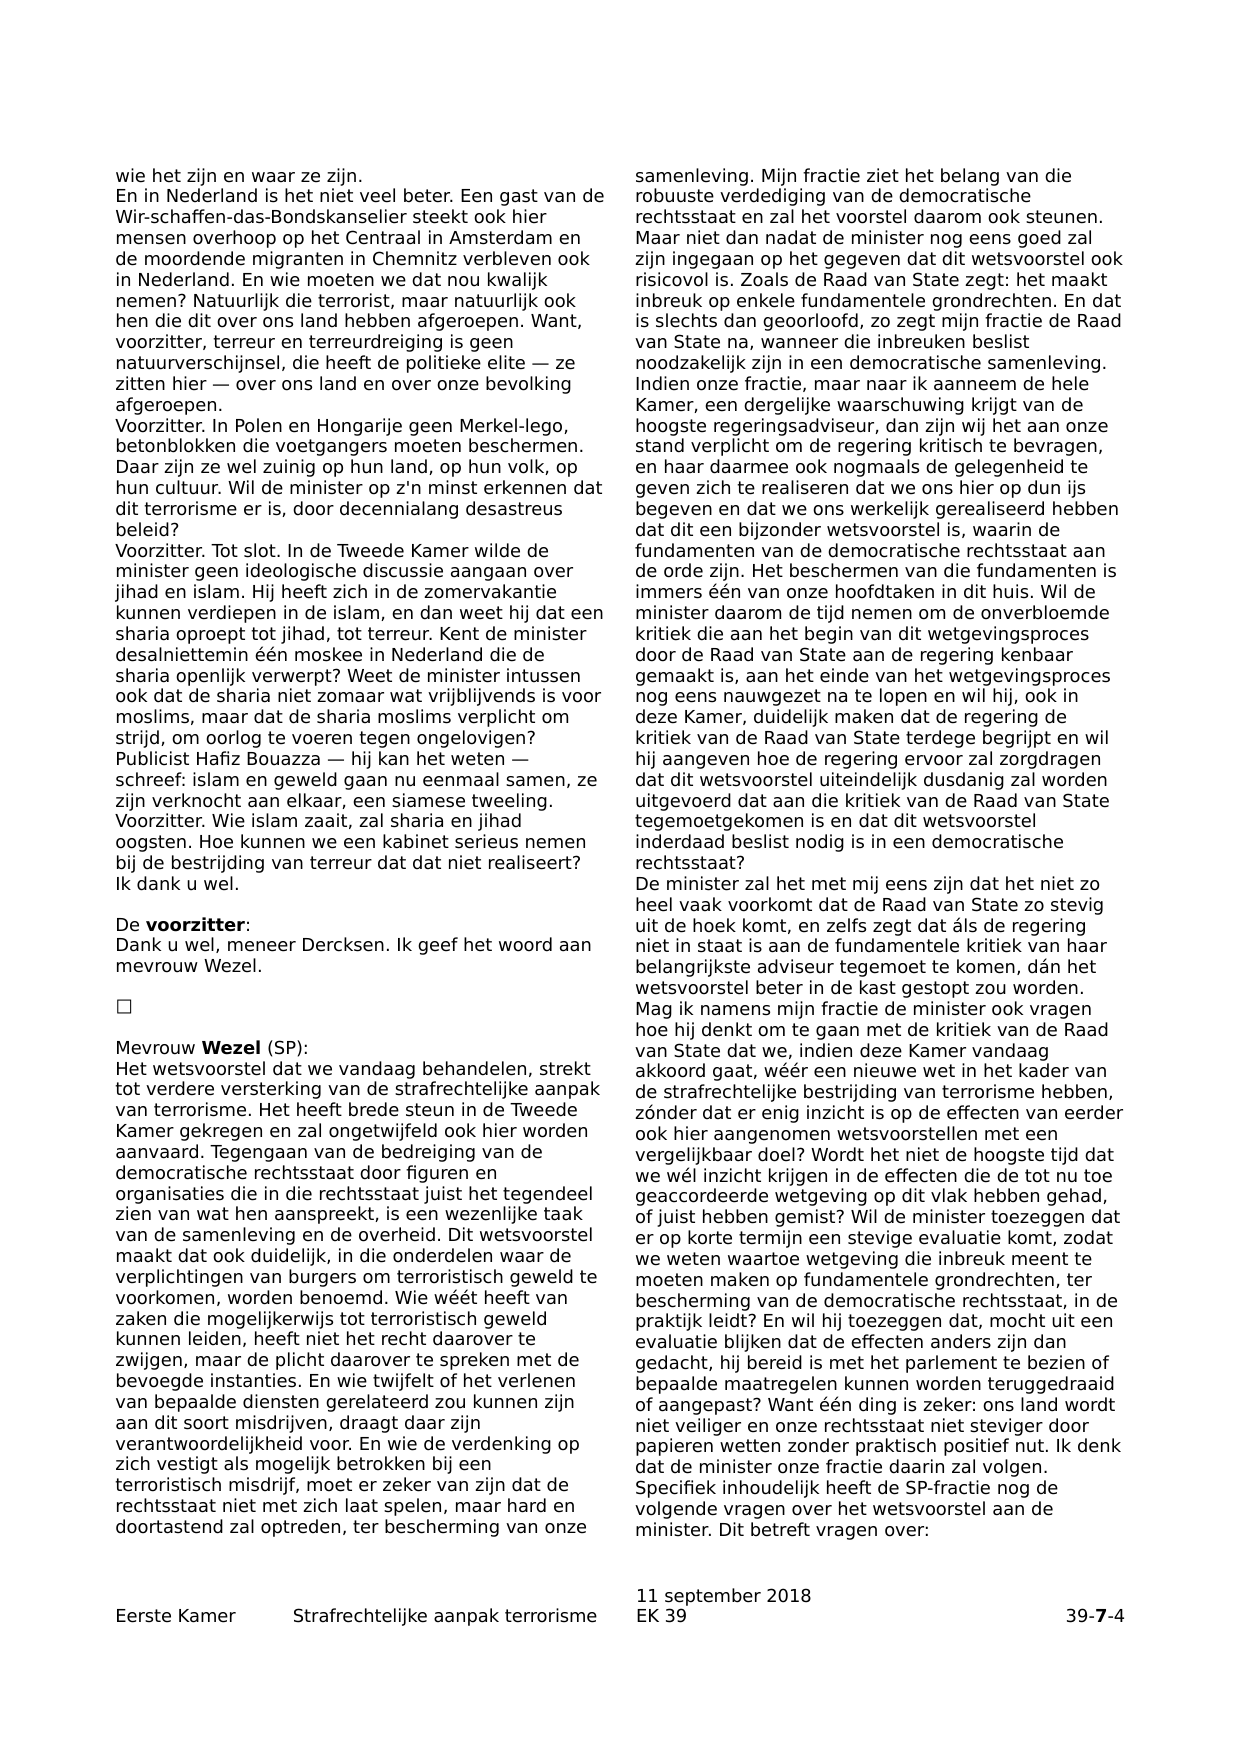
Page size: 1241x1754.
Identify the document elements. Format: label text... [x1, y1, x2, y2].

text De voorzitter: [115, 914, 605, 935]
text Specifiek inhoudelijk heeft de SP-fractie nog de volgende vragen over het wetsvoorstel aan de minister. Dit betreft vragen over: [635, 1478, 1125, 1540]
text wie het zijn en waar ze zijn. [115, 165, 605, 186]
text Voorzitter. Tot slot. In de Tweede Kamer wilde de minister geen ideologische discussie aangaan over jihad en islam. Hij heeft zich in de zomervakantie kunnen verdiepen in de islam, en dan weet hij dat een sharia oproept tot jihad, tot terreur. Kent de minister desalniettemin één moskee in Nederland die de sharia openlijk verwerpt? Weet de minister intussen ook dat de sharia niet zomaar wat vrijblijvends is voor moslims, maar dat de sharia moslims verplicht om strijd, om oorlog te voeren tegen ongelovigen? Publicist Hafiz Bouazza — hij kan het weten — schreef: islam en geweld gaan nu eenmaal samen, ze zijn verknocht aan elkaar, een siamese tweeling. [115, 540, 605, 811]
text Voorzitter. In Polen en Hongarije geen Merkel-lego, betonblokken die voetgangers moeten beschermen. Daar zijn ze wel zuinig op hun land, op hun volk, op hun cultuur. Wil de minister op z'n minst erkennen dat dit terrorisme er is, door decennialang desastreus beleid? [115, 415, 605, 540]
text Het wetsvoorstel dat we vandaag behandelen, strekt tot verdere versterking van de strafrechtelijke aanpak van terrorisme. Het heeft brede steun in de Tweede Kamer gekregen en zal ongetwijfeld ook hier worden aanvaard. Tegengaan van de bedreiging van de democratische rechtsstaat door figuren en organisaties die in die rechtsstaat juist het tegendeel zien van wat hen aanspreekt, is een wezenlijke taak van de samenleving en de overheid. Dit wetsvoorstel maakt dat ook duidelijk, in die onderdelen waar de verplichtingen van burgers om terroristisch geweld te voorkomen, worden benoemd. Wie wéét heeft van zaken die mogelijkerwijs tot terroristisch geweld kunnen leiden, heeft niet het recht daarover te zwijgen, maar de plicht daarover te spreken met de bevoegde instanties. En wie twijfelt of het verlenen van bepaalde diensten gerelateerd zou kunnen zijn aan dit soort misdrijven, draagt daar zijn verantwoordelijkheid voor. En wie de verdenking op zich vestigt als mogelijk betrokken bij een terroristisch misdrijf, moet er zeker van zijn dat de rechtsstaat niet met zich laat spelen, maar hard en doortastend zal optreden, ter bescherming van onze [115, 1058, 605, 1537]
text Mevrouw Wezel (SP): [115, 1038, 605, 1058]
text samenleving. Mijn fractie ziet het belang van die robuuste verdediging van de democratische rechtsstaat en zal het voorstel daarom ook steunen. [635, 165, 1125, 228]
text De minister zal het met mij eens zijn dat het niet zo heel vaak voorkomt dat de Raad van State zo stevig uit de hoek komt, en zelfs zegt dat áls de regering niet in staat is aan de fundamentele kritiek van haar belangrijkste adviseur tegemoet te komen, dán het wetsvoorstel beter in de kast gestopt zou worden. Mag ik namens mijn fractie de minister ook vragen hoe hij denkt om te gaan met de kritiek van de Raad van State dat we, indien deze Kamer vandaag akkoord gaat, wéér een nieuwe wet in het kader van de strafrechtelijke bestrijding van terrorisme hebben, zónder dat er enig inzicht is op de effecten van eerder ook hier aangenomen wetsvoorstellen met een vergelijkbaar doel? Wordt het niet de hoogste tijd dat we wél inzicht krijgen in de effecten die de tot nu toe geaccordeerde wetgeving op dit vlak hebben gehad, of juist hebben gemist? Wil de minister toezeggen dat er op korte termijn een stevige evaluatie komt, zodat we weten waartoe wetgeving die inbreuk meent te moeten maken op fundamentele grondrechten, ter bescherming van de democratische rechtsstaat, in de praktijk leidt? En wil hij toezeggen dat, mocht uit een evaluatie blijken dat de effecten anders zijn dan gedacht, hij bereid is met het parlement te bezien of bepaalde maatregelen kunnen worden teruggedraaid of aangepast? Want één ding is zeker: ons land wordt niet veiliger en onze rechtsstaat niet steviger door papieren wetten zonder praktisch positief nut. Ik denk dat de minister onze fractie daarin zal volgen. [635, 874, 1125, 1478]
text En in Nederland is het niet veel beter. Een gast van de Wir-schaffen-das-Bondskanselier steekt ook hier mensen overhoop op het Centraal in Amsterdam en de moordende migranten in Chemnitz verbleven ook in Nederland. En wie moeten we dat nou kwalijk nemen? Natuurlijk die terrorist, maar natuurlijk ook hen die dit over ons land hebben afgeroepen. Want, voorzitter, terreur en terreurdreiging is geen natuurverschijnsel, die heeft de politieke elite — ze zitten hier — over ons land en over onze bevolking afgeroepen. [115, 186, 605, 415]
text Maar niet dan nadat de minister nog eens goed zal zijn ingegaan op het gegeven dat dit wetsvoorstel ook risicovol is. Zoals de Raad van State zegt: het maakt inbreuk op enkele fundamentele grondrechten. En dat is slechts dan geoorloofd, zo zegt mijn fractie de Raad van State na, wanneer die inbreuken beslist noodzakelijk zijn in een democratische samenleving. Indien onze fractie, maar naar ik aanneem de hele Kamer, een dergelijke waarschuwing krijgt van de hoogste regeringsadviseur, dan zijn wij het aan onze stand verplicht om de regering kritisch te bevragen, en haar daarmee ook nogmaals de gelegenheid te geven zich te realiseren dat we ons hier op dun ijs begeven en dat we ons werkelijk gerealiseerd hebben dat dit een bijzonder wetsvoorstel is, waarin de fundamenten van de democratische rechtsstaat aan de orde zijn. Het beschermen van die fundamenten is immers één van onze hoofdtaken in dit huis. Wil de minister daarom de tijd nemen om de onverbloemde kritiek die aan het begin van dit wetgevingsproces door de Raad van State aan de regering kenbaar gemaakt is, aan het einde van het wetgevingsproces nog eens nauwgezet na te lopen en wil hij, ook in deze Kamer, duidelijk maken dat de regering de kritiek van de Raad van State terdege begrijpt en wil hij aangeven hoe de regering ervoor zal zorgdragen dat dit wetsvoorstel uiteindelijk dusdanig zal worden uitgevoerd dat aan die kritiek van de Raad van State tegemoetgekomen is en dat dit wetsvoorstel inderdaad beslist nodig is in een democratische rechtsstaat? [635, 228, 1125, 874]
text Dank u wel, meneer Dercksen. Ik geef het woord aan mevrouw Wezel. [115, 935, 605, 977]
text Voorzitter. Wie islam zaait, zal sharia en jihad oogsten. Hoe kunnen we een kabinet serieus nemen bij de bestrijding van terreur dat dat niet realiseert? [115, 811, 605, 874]
text ⬜ [115, 997, 605, 1018]
text Ik dank u wel. [115, 874, 605, 894]
